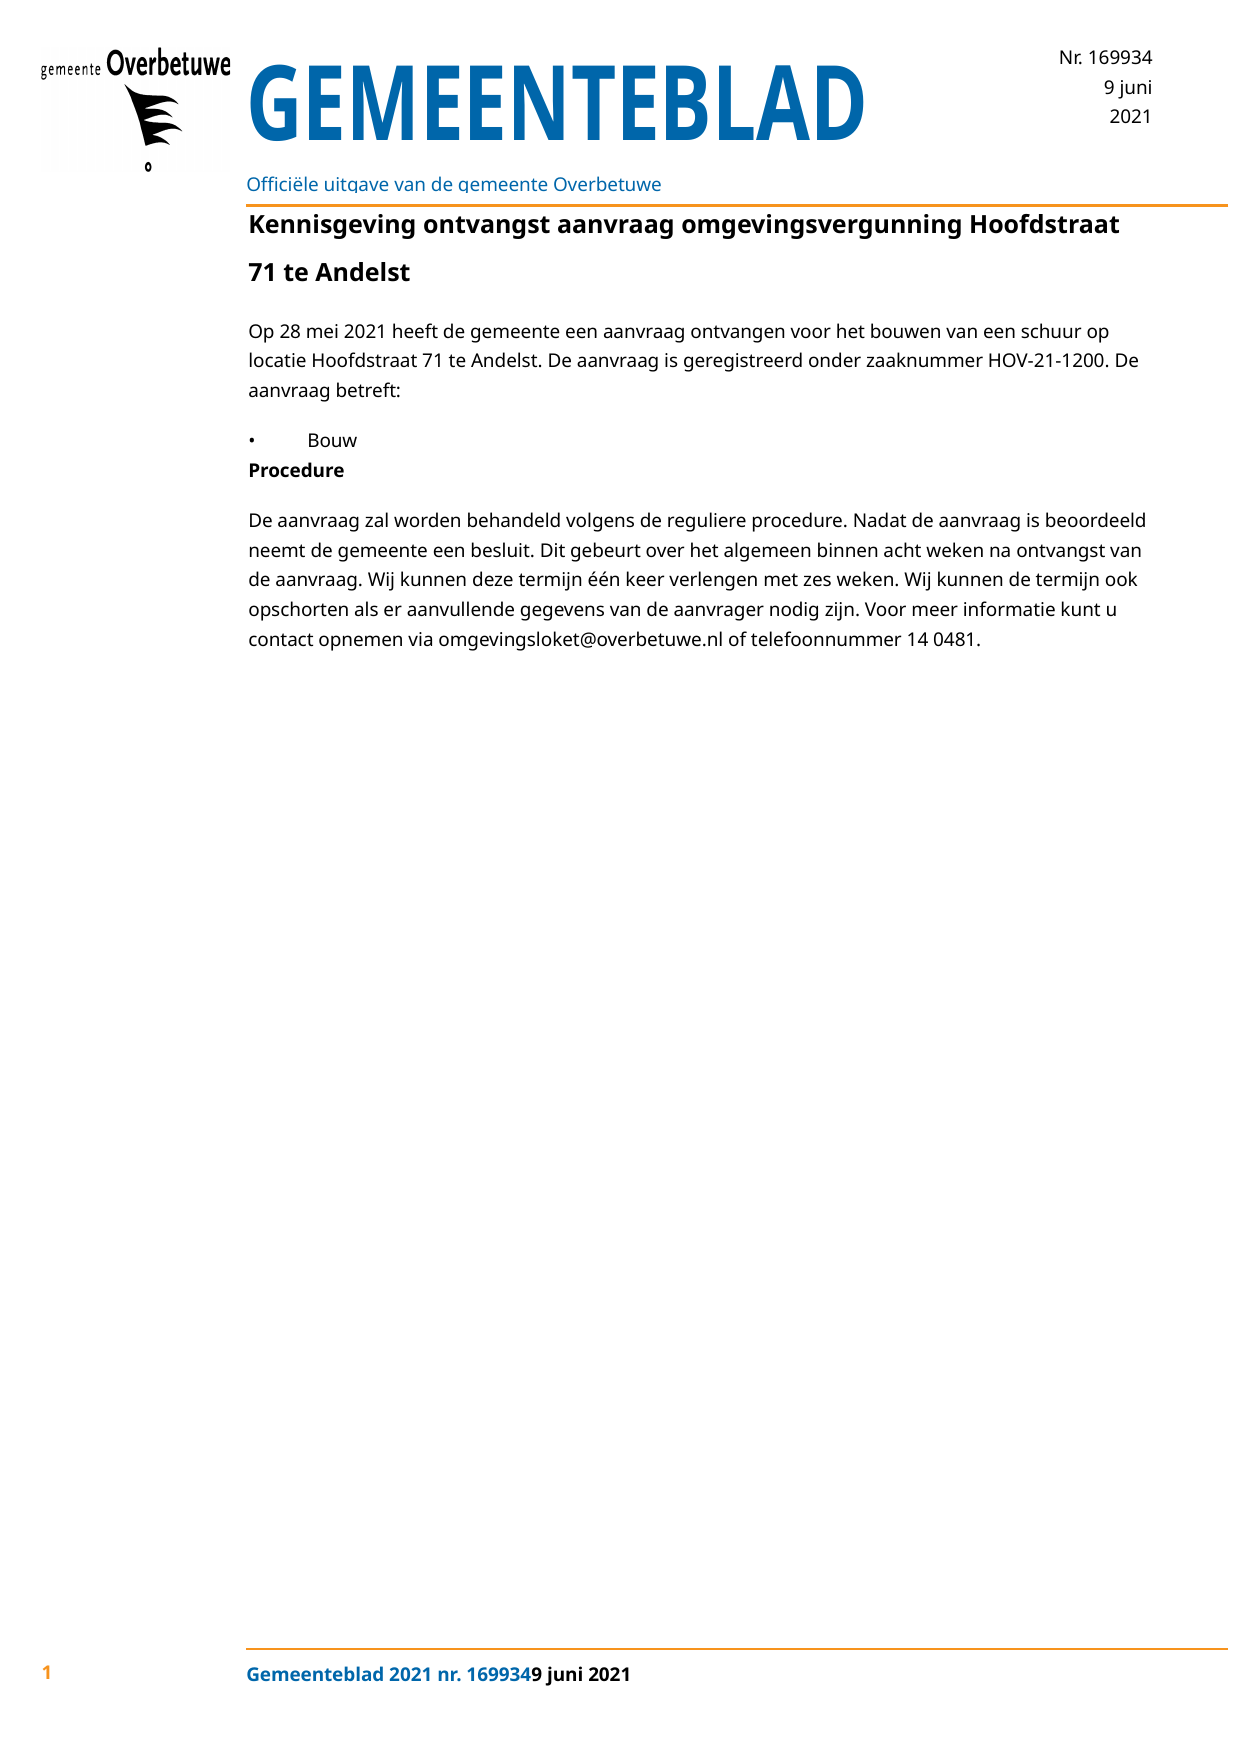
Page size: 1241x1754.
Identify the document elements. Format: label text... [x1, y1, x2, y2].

text Procedure [248, 457, 1152, 483]
picture [41, 47, 231, 172]
text Op 28 mei 2021 heeft de gemeente een aanvraag ontvangen voor het bouwen van een schuur op locatie Hoofdstraat 71 te Andelst. De aanvraag is geregistreerd onder zaaknummer HOV-21-1200. De aanvraag betreft: [248, 318, 1152, 403]
text Kennisgeving ontvangst aanvraag omgevingsvergunning Hoofdstraat 71 te Andelst [248, 207, 1152, 288]
list Bouw [248, 427, 1152, 453]
text De aanvraag zal worden behandeld volgens de reguliere procedure. Nadat de aanvraag is beoordeeld neemt de gemeente een besluit. Dit gebeurt over het algemeen binnen acht weken na ontvangst van de aanvraag. Wij kunnen deze termijn één keer verlengen met zes weken. Wij kunnen de termijn ook opschorten als er aanvullende gegevens van de aanvrager nodig zijn. Voor meer informatie kunt u contact opnemen via omgevingsloket@overbetuwe.nl of telefoonnummer 14 0481. [248, 507, 1152, 652]
